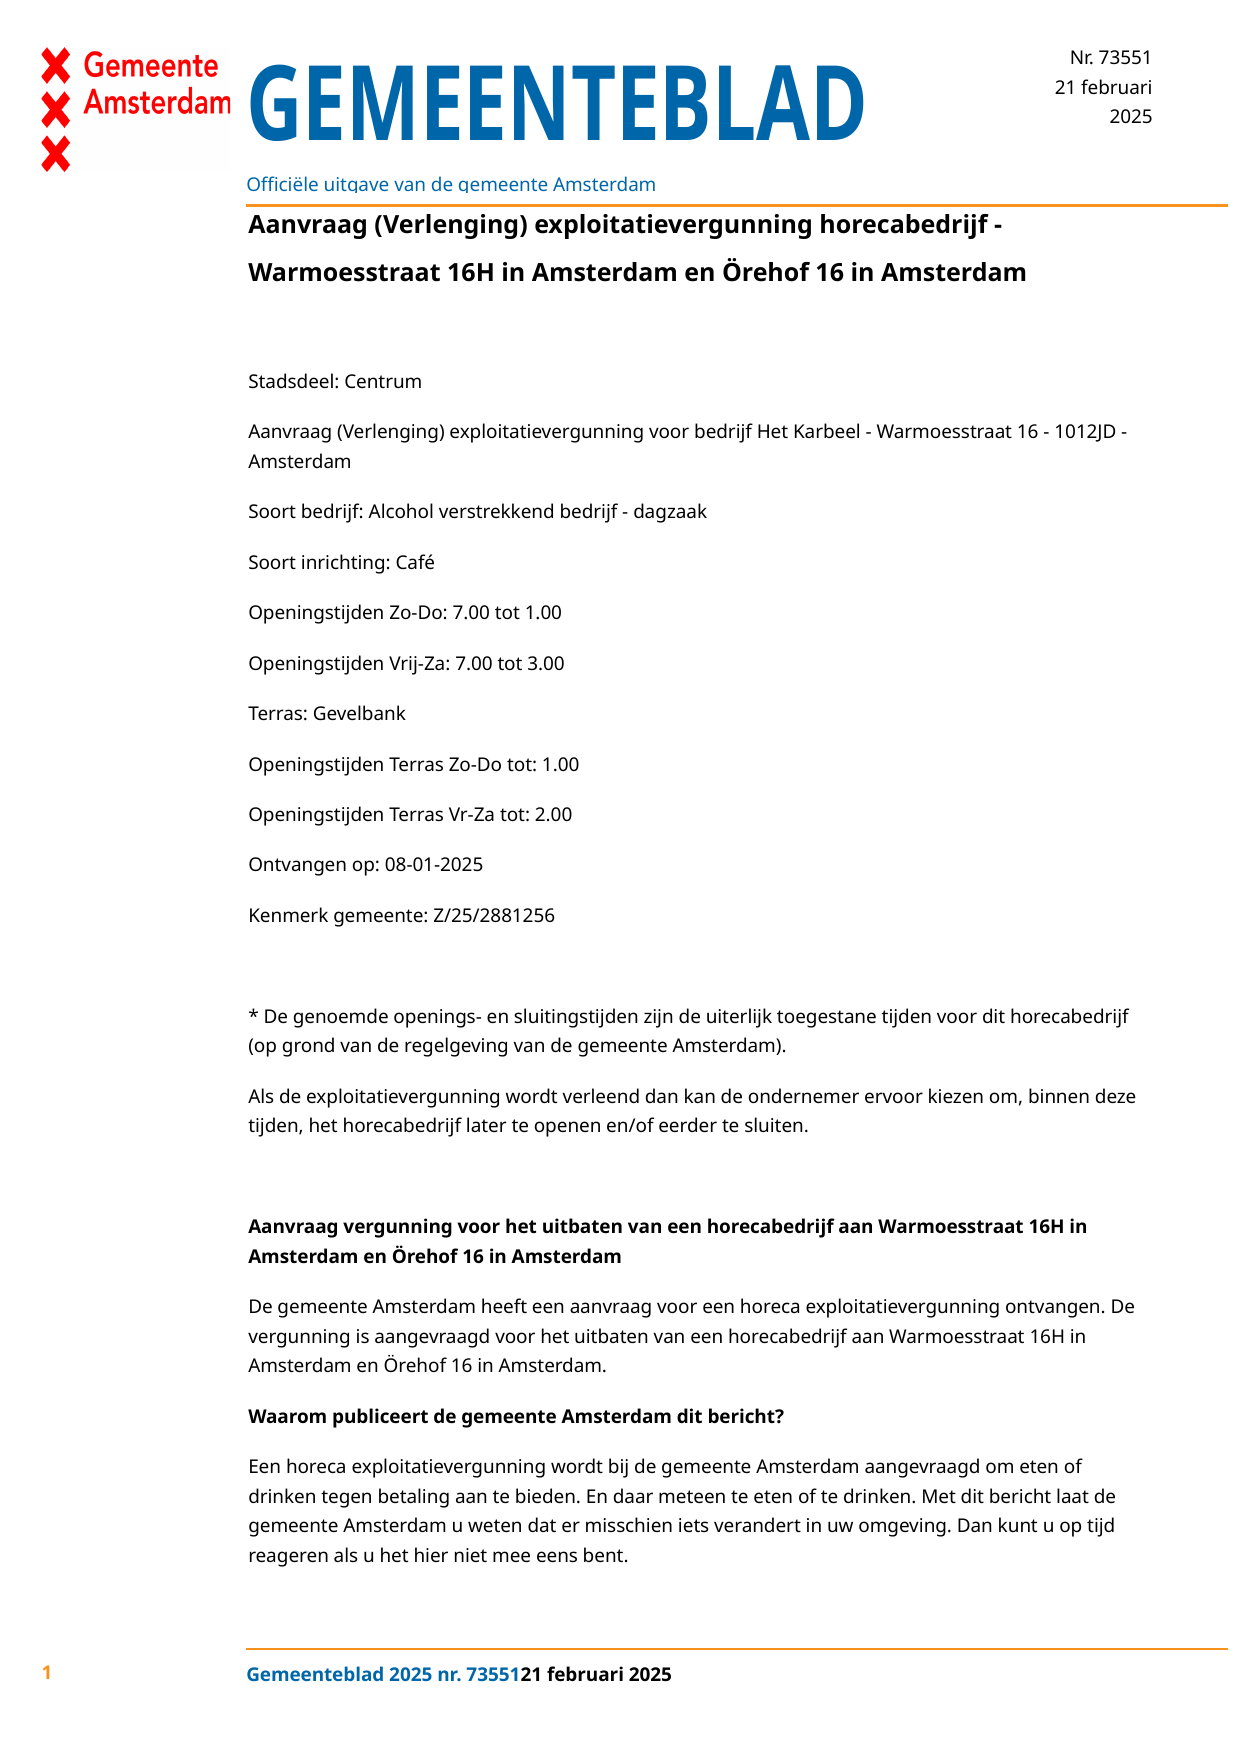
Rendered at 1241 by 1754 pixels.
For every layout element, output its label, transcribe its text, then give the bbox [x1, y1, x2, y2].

text De gemeente Amsterdam heeft een aanvraag voor een horeca exploitatievergunning ontvangen. De vergunning is aangevraagd voor het uitbaten van een horecabedrijf aan Warmoesstraat 16H in Amsterdam en Örehof 16 in Amsterdam. [248, 1293, 1152, 1378]
picture [41, 47, 231, 172]
text Een horeca exploitatievergunning wordt bij de gemeente Amsterdam aangevraagd om eten of drinken tegen betaling aan te bieden. En daar meteen te eten of te drinken. Met dit bericht laat de gemeente Amsterdam u weten dat er misschien iets verandert in uw omgeving. Dan kunt u op tijd reageren als u het hier niet mee eens bent. [248, 1453, 1152, 1568]
text Aanvraag vergunning voor het uitbaten van een horecabedrijf aan Warmoesstraat 16H in Amsterdam en Örehof 16 in Amsterdam [248, 1213, 1152, 1269]
text Openingstijden Vrij-Za: 7.00 tot 3.00 [248, 650, 1152, 676]
text Aanvraag (Verlenging) exploitatievergunning voor bedrijf Het Karbeel - Warmoesstraat 16 - 1012JD - Amsterdam [248, 419, 1152, 474]
text Openingstijden Zo-Do: 7.00 tot 1.00 [248, 599, 1152, 625]
text Kenmerk gemeente: Z/25/2881256 [248, 902, 1152, 928]
text Ontvangen op: 08-01-2025 [248, 852, 1152, 877]
text Waarom publiceert de gemeente Amsterdam dit bericht? [248, 1403, 1152, 1429]
text Aanvraag (Verlenging) exploitatievergunning horecabedrijf - Warmoesstraat 16H in Amsterdam en Örehof 16 in Amsterdam [248, 207, 1152, 288]
text Soort inrichting: Café [248, 549, 1152, 575]
text Openingstijden Terras Zo-Do tot: 1.00 [248, 751, 1152, 777]
text * De genoemde openings- en sluitingstijden zijn de uiterlijk toegestane tijden voor dit horecabedrijf (op grond van de regelgeving van de gemeente Amsterdam). [248, 1003, 1152, 1058]
text Terras: Gevelbank [248, 700, 1152, 726]
text Openingstijden Terras Vr-Za tot: 2.00 [248, 801, 1152, 827]
text Als de exploitatievergunning wordt verleend dan kan de ondernemer ervoor kiezen om, binnen deze tijden, het horecabedrijf later te openen en/of eerder te sluiten. [248, 1083, 1152, 1138]
text Stadsdeel: Centrum [248, 368, 1152, 394]
text Soort bedrijf: Alcohol verstrekkend bedrijf - dagzaak [248, 499, 1152, 524]
